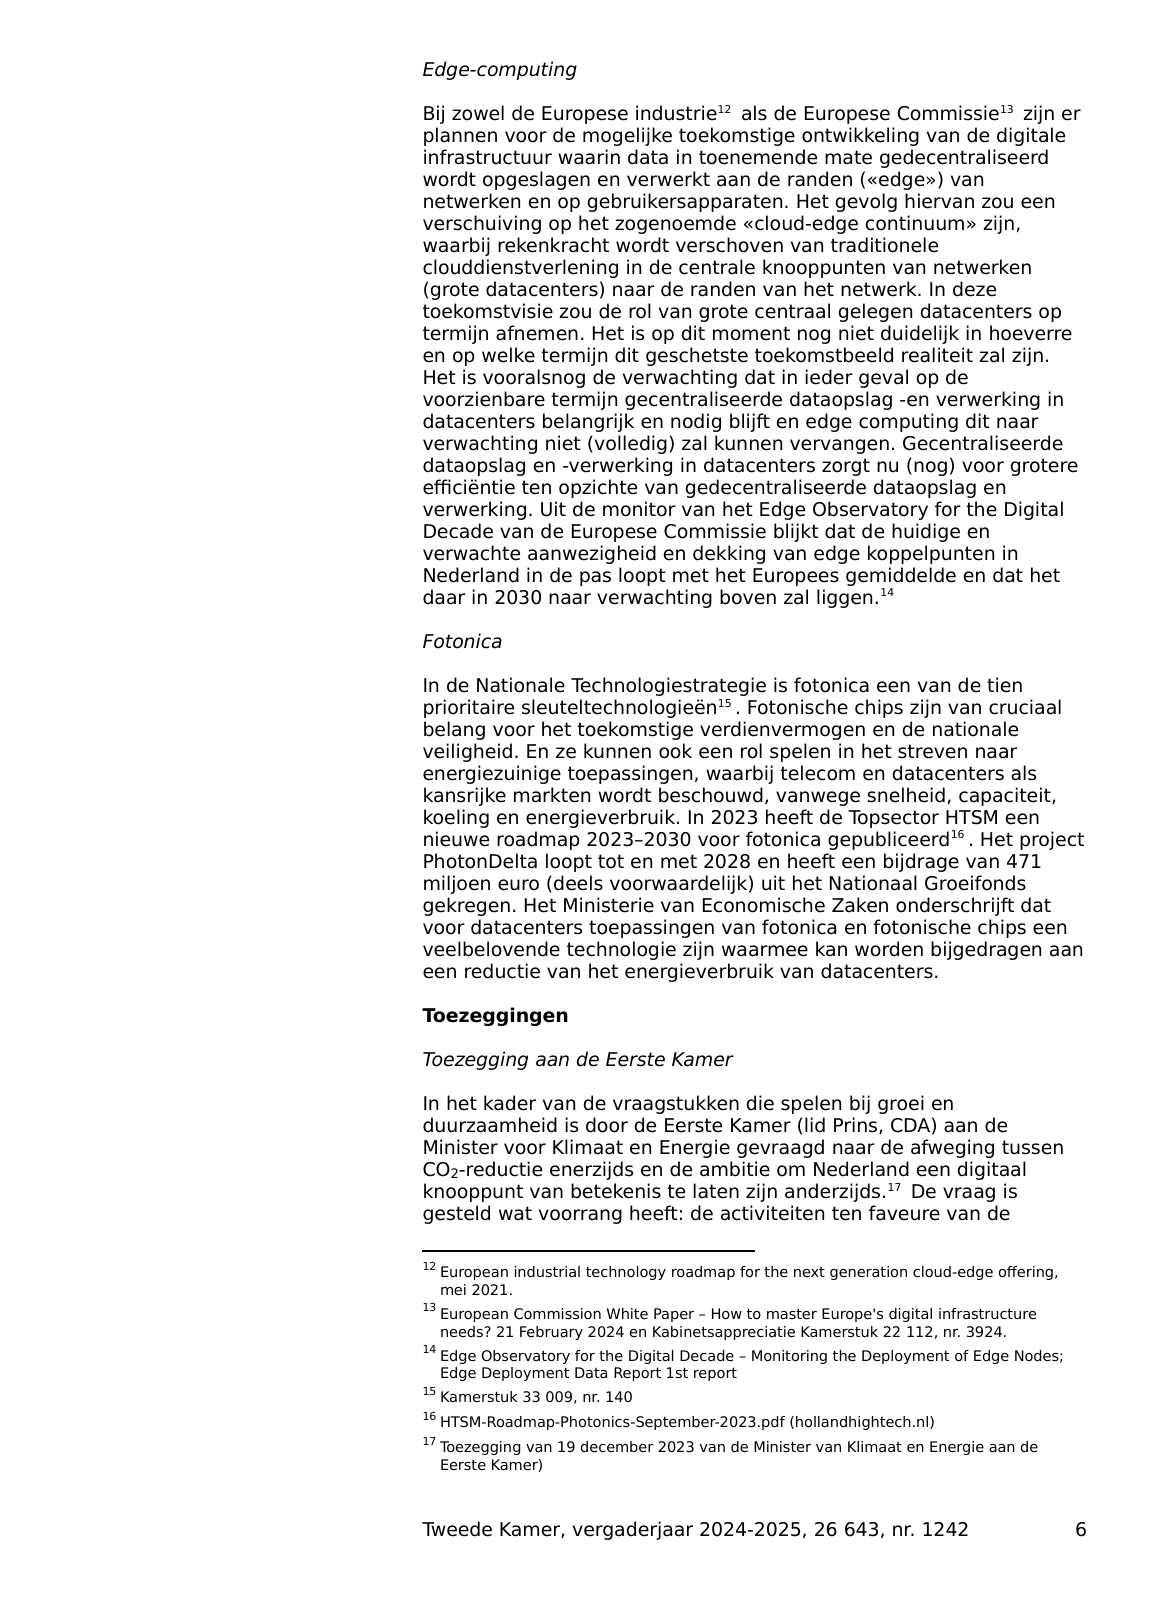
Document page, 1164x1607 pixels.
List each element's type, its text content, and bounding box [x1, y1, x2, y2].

text Edge Observatory for the Digital Decade – Monitoring the Deployment of Edge Nodes; Edge Deployment Data Report 1st report [422, 1343, 1087, 1382]
subtitle Edge-computing [422, 59, 1087, 81]
subtitle Toezeggingen [422, 1005, 1087, 1027]
text In het kader van de vraagstukken die spelen bij groei en duurzaamheid is door de Eerste Kamer (lid Prins, CDA) aan de Minister voor Klimaat en Energie gevraagd naar de afweging tussen CO2-reductie enerzijds en de ambitie om Nederland een digitaal knooppunt van betekenis te laten zijn anderzijds. De vraag is gesteld wat voorrang heeft: de activiteiten ten faveure van de [422, 1093, 1087, 1225]
text HTSM-Roadmap-Photonics-September-2023.pdf (hollandhightech.nl) [422, 1410, 1087, 1432]
text European industrial technology roadmap for the next generation cloud-edge offering, mei 2021. [422, 1260, 1087, 1299]
subtitle Toezegging aan de Eerste Kamer [422, 1049, 1087, 1071]
text Bij zowel de Europese industrie als de Europese Commissie zijn er plannen voor de mogelijke toekomstige ontwikkeling van de digitale infrastructuur waarin data in toenemende mate gedecentraliseerd wordt opgeslagen en verwerkt aan de randen («edge») van netwerken en op gebruikersapparaten. Het gevolg hiervan zou een verschuiving op het zogenoemde «cloud-edge continuum» zijn, waarbij rekenkracht wordt verschoven van traditionele clouddienstverlening in de centrale knooppunten van netwerken (grote datacenters) naar de randen van het netwerk. In deze toekomstvisie zou de rol van grote centraal gelegen datacenters op termijn afnemen. Het is op dit moment nog niet duidelijk in hoeverre en op welke termijn dit geschetste toekomstbeeld realiteit zal zijn. Het is vooralsnog de verwachting dat in ieder geval op de voorzienbare termijn gecentraliseerde dataopslag -en verwerking in datacenters belangrijk en nodig blijft en edge computing dit naar verwachting niet (volledig) zal kunnen vervangen. Gecentraliseerde dataopslag en -verwerking in datacenters zorgt nu (nog) voor grotere efficiëntie ten opzichte van gedecentraliseerde dataopslag en verwerking. Uit de monitor van het Edge Observatory for the Digital Decade van de Europese Commissie blijkt dat de huidige en verwachte aanwezigheid en dekking van edge koppelpunten in Nederland in de pas loopt met het Europees gemiddelde en dat het daar in 2030 naar verwachting boven zal liggen. [422, 103, 1087, 609]
text Kamerstuk 33 009, nr. 140 [422, 1385, 1087, 1407]
text European Commission White Paper – How to master Europe's digital infrastructure needs? 21 February 2024 en Kabinetsappreciatie Kamerstuk 22 112, nr. 3924. [422, 1302, 1087, 1341]
text In de Nationale Technologiestrategie is fotonica een van de tien prioritaire sleuteltechnologieën. Fotonische chips zijn van cruciaal belang voor het toekomstige verdienvermogen en de nationale veiligheid. En ze kunnen ook een rol spelen in het streven naar energiezuinige toepassingen, waarbij telecom en datacenters als kansrijke markten wordt beschouwd, vanwege snelheid, capaciteit, koeling en energieverbruik. In 2023 heeft de Topsector HTSM een nieuwe roadmap 2023–2030 voor fotonica gepubliceerd. Het project PhotonDelta loopt tot en met 2028 en heeft een bijdrage van 471 miljoen euro (deels voorwaardelijk) uit het Nationaal Groeifonds gekregen. Het Ministerie van Economische Zaken onderschrijft dat voor datacenters toepassingen van fotonica en fotonische chips een veelbelovende technologie zijn waarmee kan worden bijgedragen aan een reductie van het energieverbruik van datacenters. [422, 675, 1087, 983]
text Toezegging van 19 december 2023 van de Minister van Klimaat en Energie aan de Eerste Kamer) [422, 1435, 1087, 1474]
subtitle Fotonica [422, 631, 1087, 653]
